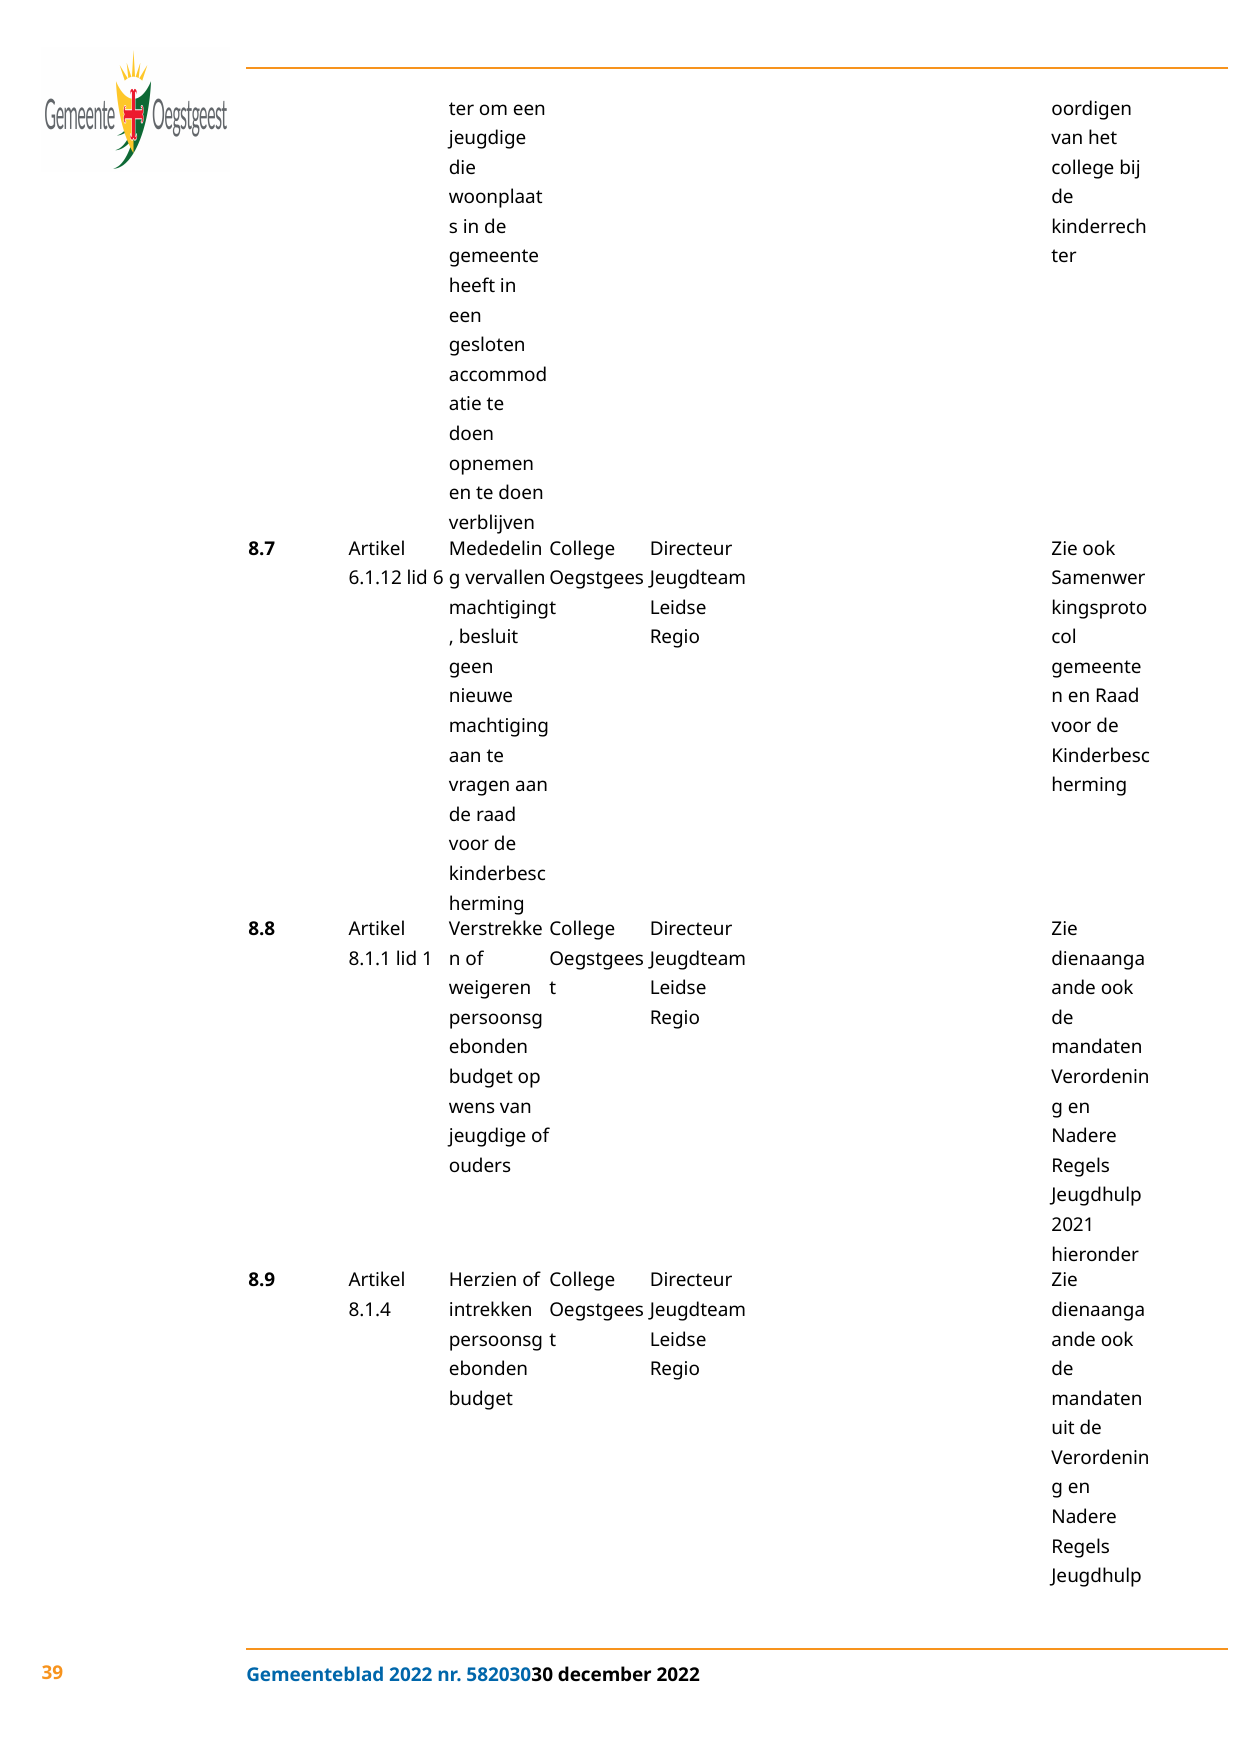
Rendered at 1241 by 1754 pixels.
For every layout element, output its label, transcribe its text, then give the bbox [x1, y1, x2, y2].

table_cell Artikel 8.1.4 [348, 1267, 449, 1588]
table_cell [951, 535, 1051, 915]
picture [41, 47, 231, 172]
table_cell Zie dienaangaande ook de mandaten Verordening en Nadere Regels Jeugdhulp 2021 hieronder [1051, 915, 1152, 1267]
table_cell College Oegstgeest [549, 1267, 649, 1588]
table_cell 8.8 [248, 915, 348, 1267]
table_cell Artikel 8.1.1 lid 1 [348, 915, 449, 1267]
table_cell 8.9 [248, 1267, 348, 1588]
table_cell Artikel 6.1.12 lid 6 [348, 535, 449, 915]
table_cell [850, 95, 951, 535]
table_cell [750, 535, 850, 915]
table_cell ter om een jeugdige die woonplaats in de gemeente heeft in een gesloten accommodatie te doen opnemen en te doen verblijven [449, 95, 549, 535]
table_cell [348, 95, 449, 535]
table_cell Directeur Jeugdteam Leidse Regio [650, 1267, 750, 1588]
table_cell [750, 1267, 850, 1588]
table_cell 8.7 [248, 535, 348, 915]
table_cell Herzien of intrekken persoonsgebonden budget [449, 1267, 549, 1588]
table_cell [850, 535, 951, 915]
table_cell [951, 915, 1051, 1267]
table_cell Zie dienaangaande ook de mandaten uit de Verordening en Nadere Regels Jeugdhulp [1051, 1267, 1152, 1588]
table_cell [650, 95, 750, 535]
table_cell College Oegstgeest [549, 535, 649, 915]
table_cell Zie ook Samenwerkingsprotocol gemeenten en Raad voor de Kinderbescherming [1051, 535, 1152, 915]
table_cell Mededeling vervallen machtiging, besluit geen nieuwe machtiging aan te vragen aan de raad voor de kinderbescherming [449, 535, 549, 915]
table_cell Directeur Jeugdteam Leidse Regio [650, 535, 750, 915]
table_cell [850, 1267, 951, 1588]
table_cell College Oegstgeest [549, 915, 649, 1267]
table_cell [850, 915, 951, 1267]
table_cell [951, 95, 1051, 535]
table_cell [549, 95, 649, 535]
table_cell oordigen van het college bij de kinderrechter [1051, 95, 1152, 535]
table_cell [750, 95, 850, 535]
table_cell [951, 1267, 1051, 1588]
table_cell [248, 95, 348, 535]
table_cell Directeur Jeugdteam Leidse Regio [650, 915, 750, 1267]
table_cell Verstrekken of weigeren persoonsgebonden budget op wens van jeugdige of ouders [449, 915, 549, 1267]
table_cell [750, 915, 850, 1267]
